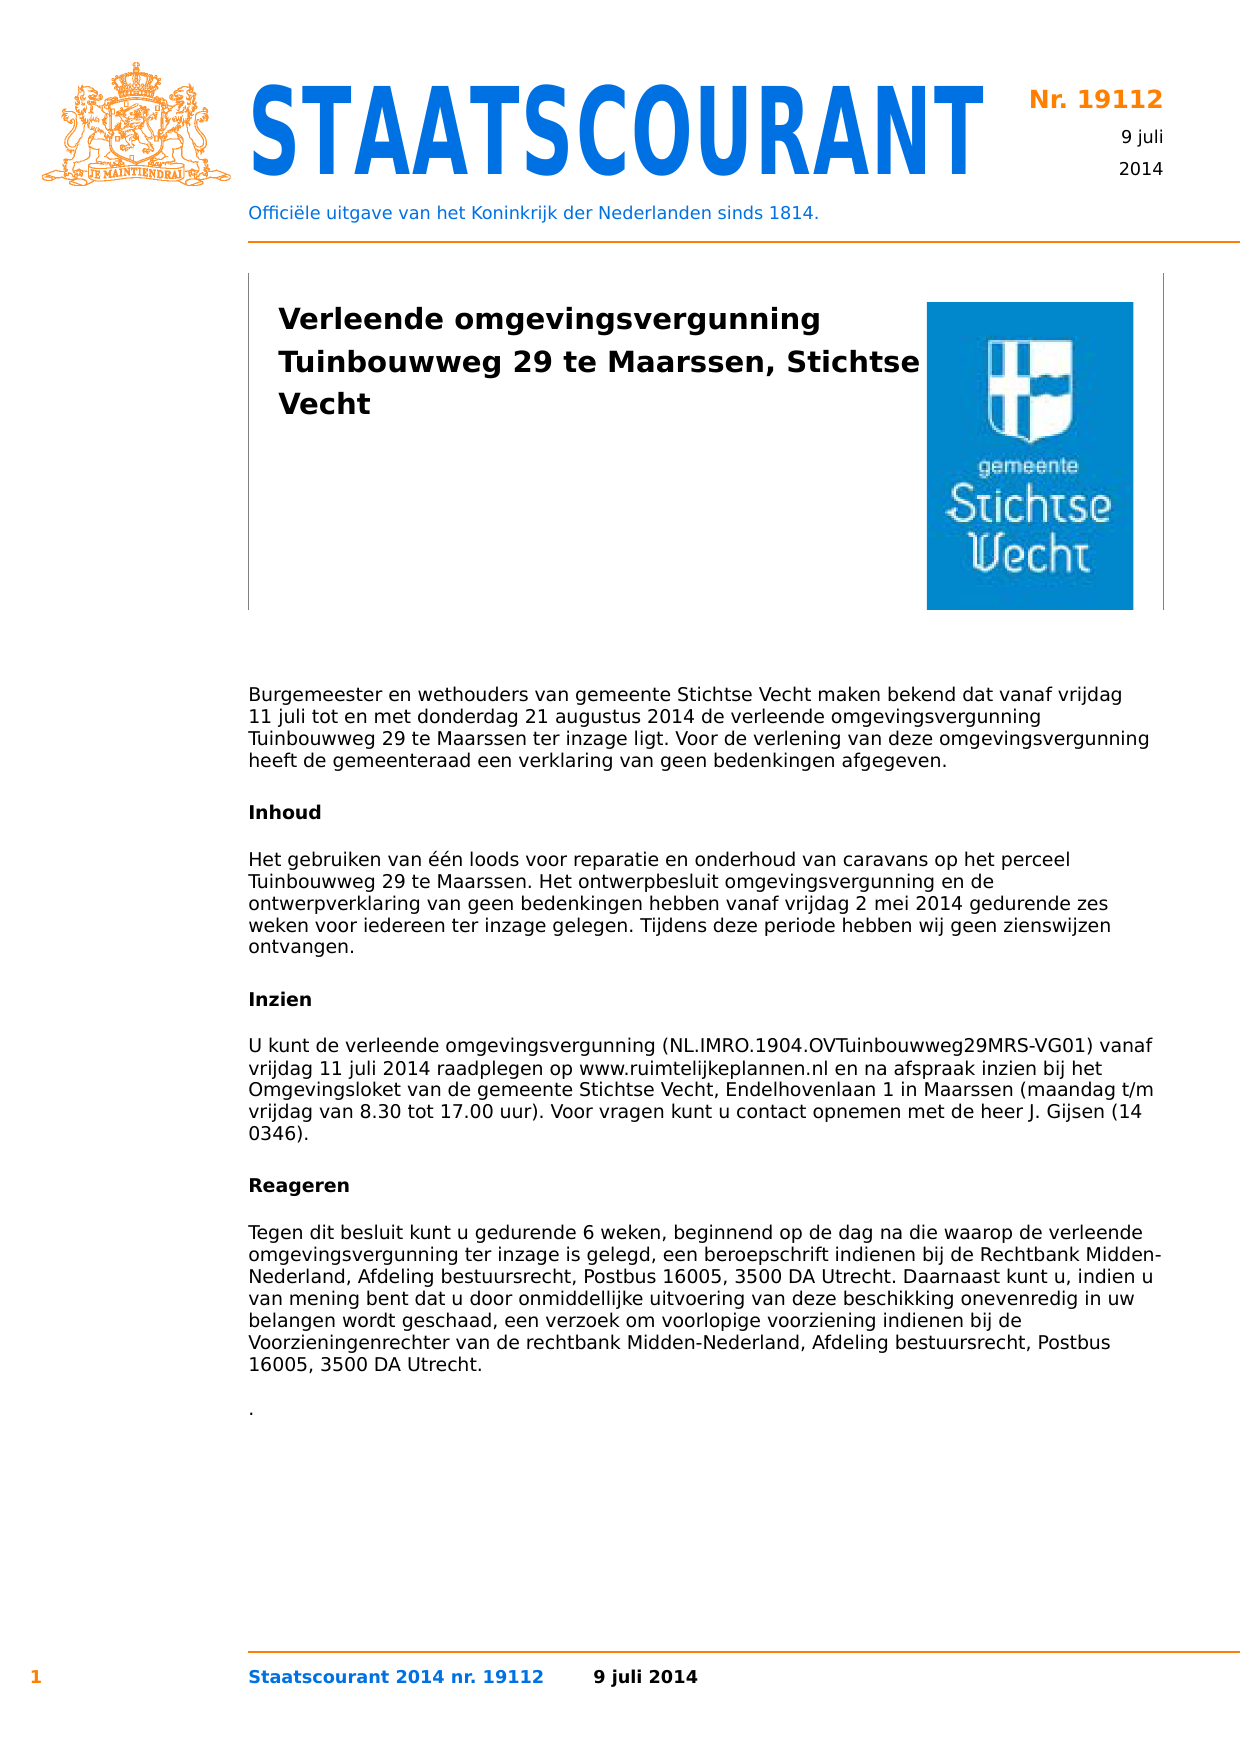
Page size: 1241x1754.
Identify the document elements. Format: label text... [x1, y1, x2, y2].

picture [974, 336, 1095, 482]
table_cell 9 juli [998, 121, 1240, 153]
picture [926, 509, 930, 519]
picture [926, 483, 930, 494]
picture [961, 336, 968, 343]
picture [41, 62, 231, 186]
table_cell 2014 [998, 153, 1240, 203]
subtitle Reageren [248, 1175, 1163, 1197]
picture [995, 584, 1061, 603]
table_header STAATSCOURANT [248, 62, 998, 203]
picture [961, 424, 970, 435]
picture [1112, 521, 1129, 527]
picture [1069, 420, 1089, 435]
picture [1012, 443, 1019, 452]
table_header Nr. 19112 [998, 62, 1240, 121]
picture [1078, 437, 1095, 452]
picture [970, 370, 983, 402]
text . [248, 1398, 1163, 1420]
table_header [25, 62, 248, 241]
subtitle Verleende omgevingsvergunning Tuinbouwweg 29 te Maarssen, Stichtse Vecht [249, 273, 1163, 610]
table_cell Officiële uitgave van het Koninkrijk der Nederlanden sinds 1814. [248, 203, 1240, 241]
text Burgemeester en wethouders van gemeente Stichtse Vecht maken bekend dat vanaf vrijdag 11 juli tot en met donderdag 21 augustus 2014 de verleende omgevingsvergunning Tuinbouwweg 29 te Maarssen ter inzage ligt. Voor de verlening van deze omgevingsvergunning heeft de gemeenteraad een verklaring van geen bedenkingen afgegeven. [248, 684, 1163, 772]
picture [1025, 529, 1031, 536]
picture [940, 467, 1117, 578]
text Tegen dit besluit kunt u gedurende 6 weken, beginnend op de dag na die waarop de verleende omgevingsvergunning ter inzage is gelegd, een beroepschrift indienen bij de Rechtbank Midden-Nederland, Afdeling bestuursrecht, Postbus 16005, 3500 DA Utrecht. Daarnaast kunt u, indien u van mening bent dat u door onmiddellijke uitvoering van deze beschikking onevenredig in uw belangen wordt geschaad, een verzoek om voorlopige voorziening indienen bij de Voorzieningenrechter van de rechtbank Midden-Nederland, Afdeling bestuursrecht, Postbus 16005, 3500 DA Utrecht. [248, 1222, 1163, 1376]
picture [1084, 379, 1095, 385]
text Het gebruiken van één loods voor reparatie en onderhoud van caravans op het perceel Tuinbouwweg 29 te Maarssen. Het ontwerpbesluit omgevingsvergunning en de ontwerpverklaring van geen bedenkingen hebben vanaf vrijdag 2 mei 2014 gedurende zes weken voor iedereen ter inzage gelegen. Tijdens deze periode hebben wij geen zienswijzen ontvangen. [248, 848, 1163, 958]
subtitle Inzien [248, 988, 1163, 1010]
picture [931, 521, 950, 531]
text U kunt de verleende omgevingsvergunning (NL.IMRO.1904.OVTuinbouwweg29MRS-VG01) vanaf vrijdag 11 juli 2014 raadplegen op www.ruimtelijkeplannen.nl en na afspraak inzien bij het Omgevingsloket van de gemeente Stichtse Vecht, Endelhovenlaan 1 in Maarssen (maandag t/m vrijdag van 8.30 tot 17.00 uur). Voor vragen kunt u contact opnemen met de heer J. Gijsen (14 0346). [248, 1035, 1163, 1145]
picture [971, 412, 976, 422]
subtitle Inhoud [248, 802, 1163, 823]
picture [978, 429, 985, 440]
picture [1029, 593, 1095, 603]
